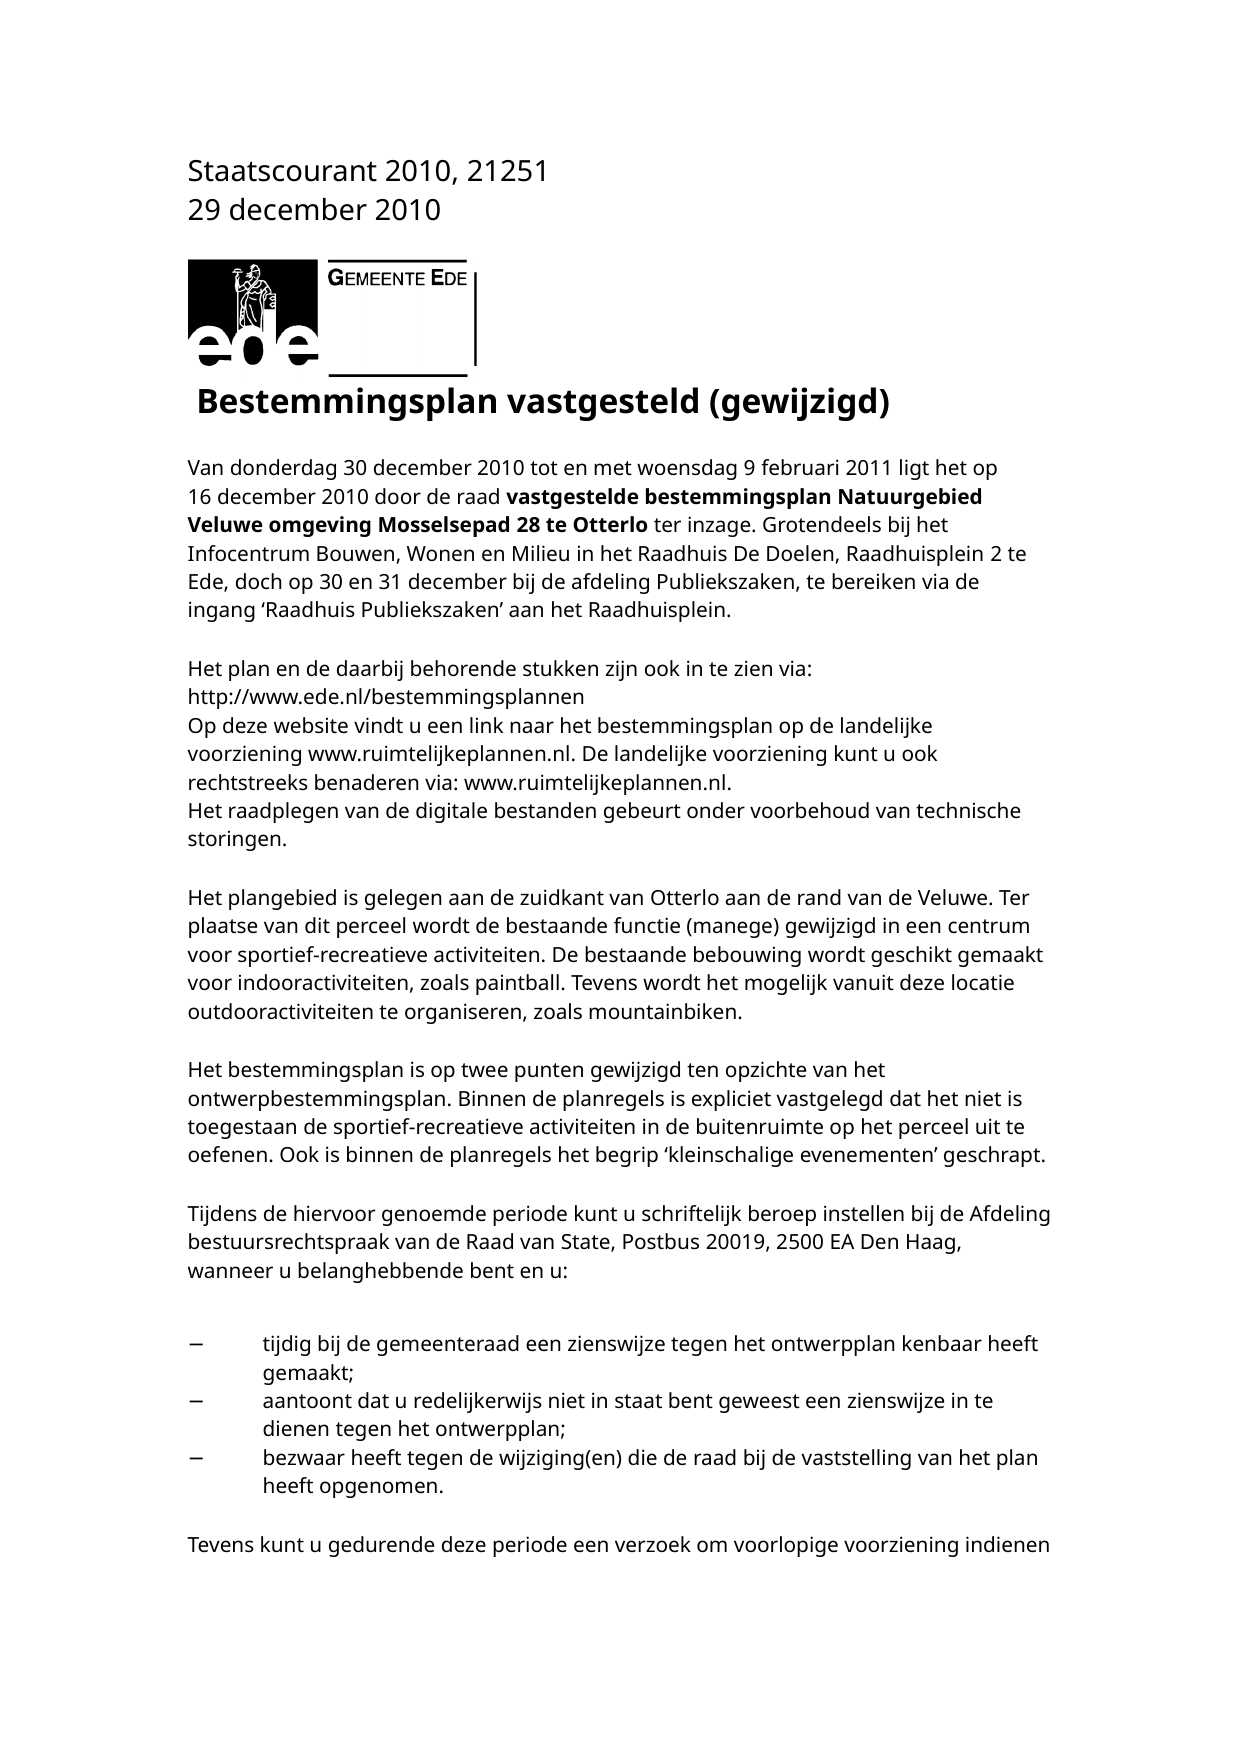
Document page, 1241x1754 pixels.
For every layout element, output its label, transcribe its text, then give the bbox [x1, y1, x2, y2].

list bezwaar heeft tegen de wijziging(en) die de raad bij de vaststelling van het plan heeft opgenomen. [187, 1443, 1053, 1500]
text http://www.ede.nl/bestemmingsplannen [187, 682, 1053, 711]
text Staatscourant 2010, 21251 [187, 150, 1053, 190]
text Het plan en de daarbij behorende stukken zijn ook in te zien via: [187, 654, 1053, 682]
list tijdig bij de gemeenteraad een zienswijze tegen het ontwerpplan kenbaar heeft gemaakt; [187, 1329, 1053, 1386]
list aantoont dat u redelijkerwijs niet in staat bent geweest een zienswijze in te dienen tegen het ontwerpplan; [187, 1386, 1053, 1443]
picture [187, 258, 477, 378]
text Van donderdag 30 december 2010 tot en met woensdag 9 februari 2011 ligt het op 16 december 2010 door de raad vastgestelde bestemmingsplan Natuurgebied Veluwe omgeving Mosselsepad 28 te Otterlo ter inzage. Grotendeels bij het Infocentrum Bouwen, Wonen en Milieu in het Raadhuis De Doelen, Raadhuisplein 2 te Ede, doch op 30 en 31 december bij de afdeling Publiekszaken, te bereiken via de ingang ‘Raadhuis Publiekszaken’ aan het Raadhuisplein. [187, 453, 1053, 624]
text Tevens kunt u gedurende deze periode een verzoek om voorlopige voorziening indienen [187, 1530, 1053, 1558]
text Het plangebied is gelegen aan de zuidkant van Otterlo aan de rand van de Veluwe. Ter plaatse van dit perceel wordt de bestaande functie (manege) gewijzigd in een centrum voor sportief-recreatieve activiteiten. De bestaande bebouwing wordt geschikt gemaakt voor indooractiviteiten, zoals paintball. Tevens wordt het mogelijk vanuit deze locatie outdooractiviteiten te organiseren, zoals mountainbiken. [187, 883, 1053, 1025]
text Het raadplegen van de digitale bestanden gebeurt onder voorbehoud van technische storingen. [187, 796, 1053, 853]
text Op deze website vindt u een link naar het bestemmingsplan op de landelijke voorziening www.ruimtelijkeplannen.nl. De landelijke voorziening kunt u ook rechtstreeks benaderen via: www.ruimtelijkeplannen.nl. [187, 711, 1053, 796]
text Het bestemmingsplan is op twee punten gewijzigd ten opzichte van het ontwerpbestemmingsplan. Binnen de planregels is expliciet vastgelegd dat het niet is toegestaan de sportief-recreatieve activiteiten in de buitenruimte op het perceel uit te oefenen. Ook is binnen de planregels het begrip ‘kleinschalige evenementen’ geschrapt. [187, 1055, 1053, 1169]
subtitle Bestemmingsplan vastgesteld (gewijzigd) [187, 271, 1053, 423]
text Tijdens de hiervoor genoemde periode kunt u schriftelijk beroep instellen bij de Afdeling bestuursrechtspraak van de Raad van State, Postbus 20019, 2500 EA Den Haag, wanneer u belanghebbende bent en u: [187, 1199, 1053, 1284]
text 29 december 2010 [187, 190, 1053, 229]
